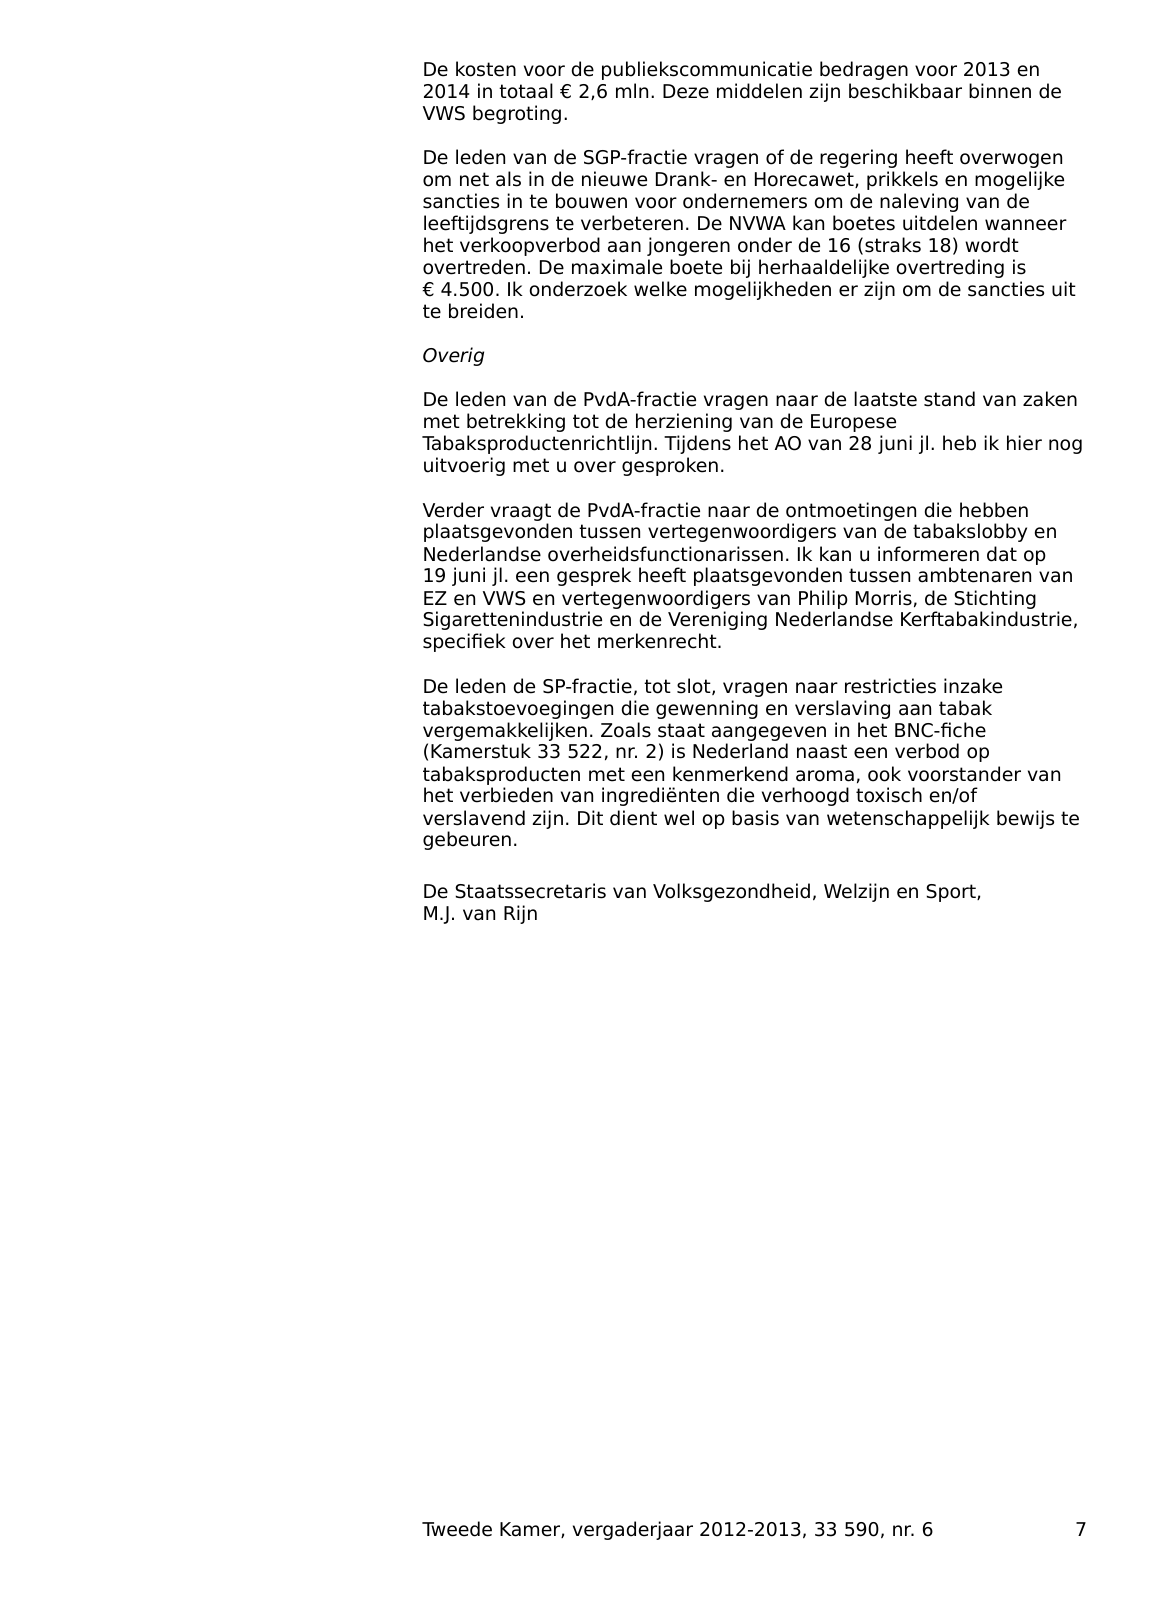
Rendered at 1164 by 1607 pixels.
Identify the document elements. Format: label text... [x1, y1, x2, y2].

text De leden van de PvdA-fractie vragen naar de laatste stand van zaken met betrekking tot de herziening van de Europese Tabaksproductenrichtlijn. Tijdens het AO van 28 juni jl. heb ik hier nog uitvoerig met u over gesproken. [422, 389, 1087, 477]
subtitle Overig [422, 345, 1087, 367]
text De Staatssecretaris van Volksgezondheid, Welzijn en Sport, M.J. van Rijn [422, 881, 1087, 925]
text Verder vraagt de PvdA-fractie naar de ontmoetingen die hebben plaatsgevonden tussen vertegenwoordigers van de tabakslobby en Nederlandse overheidsfunctionarissen. Ik kan u informeren dat op 19 juni jl. een gesprek heeft plaatsgevonden tussen ambtenaren van EZ en VWS en vertegenwoordigers van Philip Morris, de Stichting Sigarettenindustrie en de Vereniging Nederlandse Kerftabakindustrie, specifiek over het merkenrecht. [422, 499, 1087, 653]
text De kosten voor de publiekscommunicatie bedragen voor 2013 en 2014 in totaal € 2,6 mln. Deze middelen zijn beschikbaar binnen de VWS begroting. [422, 59, 1087, 125]
text De leden van de SGP-fractie vragen of de regering heeft overwogen om net als in de nieuwe Drank- en Horecawet, prikkels en mogelijke sancties in te bouwen voor ondernemers om de naleving van de leeftijdsgrens te verbeteren. De NVWA kan boetes uitdelen wanneer het verkoopverbod aan jongeren onder de 16 (straks 18) wordt overtreden. De maximale boete bij herhaaldelijke overtreding is € 4.500. Ik onderzoek welke mogelijkheden er zijn om de sancties uit te breiden. [422, 147, 1087, 323]
text De leden de SP-fractie, tot slot, vragen naar restricties inzake tabakstoevoegingen die gewenning en verslaving aan tabak vergemakkelijken. Zoals staat aangegeven in het BNC-fiche (Kamerstuk 33 522, nr. 2) is Nederland naast een verbod op tabaksproducten met een kenmerkend aroma, ook voorstander van het verbieden van ingrediënten die verhoogd toxisch en/of verslavend zijn. Dit dient wel op basis van wetenschappelijk bewijs te gebeuren. [422, 676, 1087, 851]
